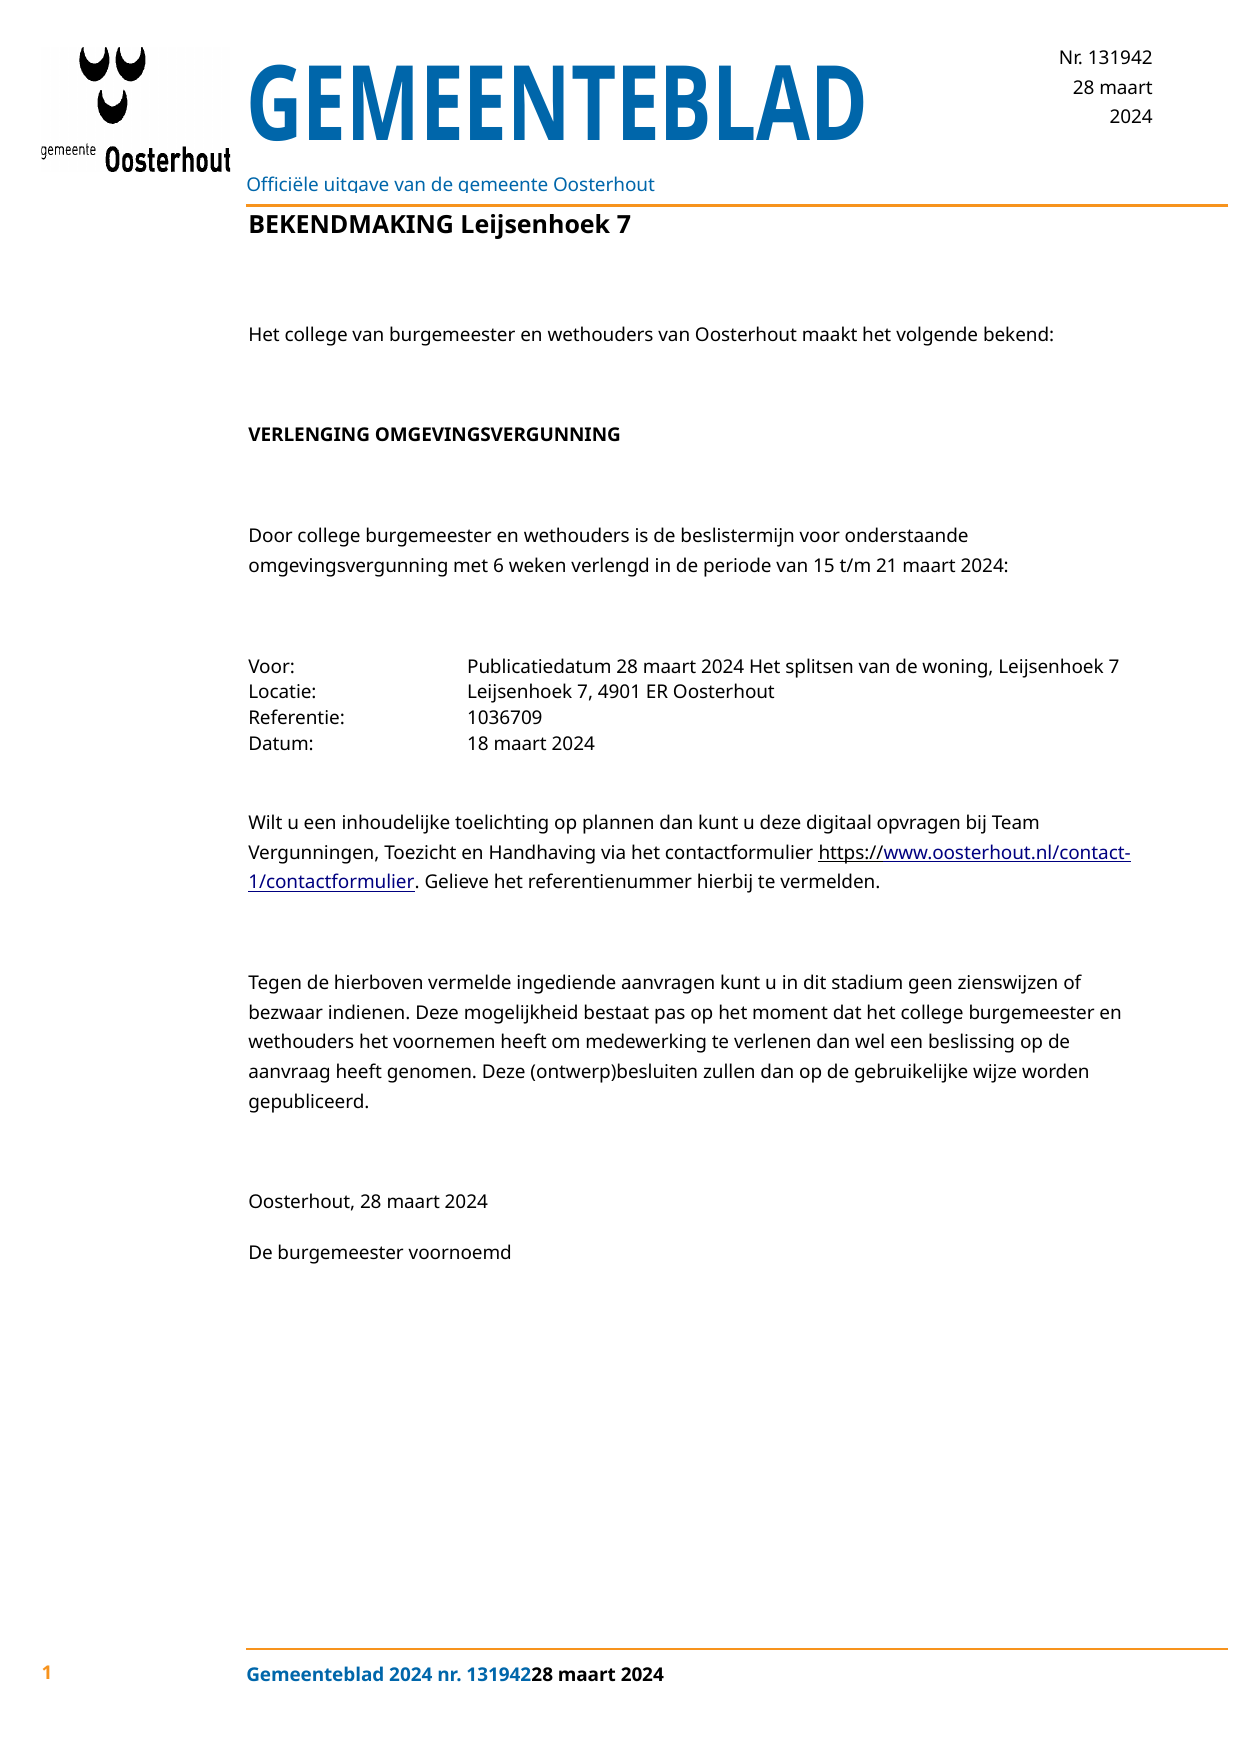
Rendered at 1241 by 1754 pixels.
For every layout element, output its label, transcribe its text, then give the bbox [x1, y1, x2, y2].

text BEKENDMAKING Leijsenhoek 7 [248, 207, 1152, 241]
table_cell Datum: [248, 730, 467, 756]
table_cell 1036709 [467, 704, 1152, 730]
text De burgemeester voornoemd [248, 1239, 1152, 1265]
text Door college burgemeester en wethouders is de beslistermijn voor onderstaande omgevingsvergunning met 6 weken verlengd in de periode van 15 t/m 21 maart 2024: [248, 522, 1152, 578]
table_header Voor: [248, 653, 467, 679]
text Tegen de hierboven vermelde ingediende aanvragen kunt u in dit stadium geen zienswijzen of bezwaar indienen. Deze mogelijkheid bestaat pas op het moment dat het college burgemeester en wethouders het voornemen heeft om medewerking te verlenen dan wel een beslissing op de aanvraag heeft genomen. Deze (ontwerp)besluiten zullen dan op de gebruikelijke wijze worden gepubliceerd. [248, 969, 1152, 1113]
text VERLENGING OMGEVINGSVERGUNNING [248, 422, 1152, 447]
table_header Publicatiedatum 28 maart 2024 Het splitsen van de woning, Leijsenhoek 7 [467, 653, 1152, 679]
picture [41, 47, 231, 172]
table_cell Locatie: [248, 679, 467, 704]
table_cell 18 maart 2024 [467, 730, 1152, 756]
text Oosterhout, 28 maart 2024 [248, 1189, 1152, 1214]
table_cell Leijsenhoek 7, 4901 ER Oosterhout [467, 679, 1152, 704]
text Het college van burgemeester en wethouders van Oosterhout maakt het volgende bekend: [248, 321, 1152, 346]
table_cell Referentie: [248, 704, 467, 730]
text Wilt u een inhoudelijke toelichting op plannen dan kunt u deze digitaal opvragen bij Team Vergunningen, Toezicht en Handhaving via het contactformulier https://www.oosterhout.nl/contact-1/contactformulier. Gelieve het referentienummer hierbij te vermelden. [248, 809, 1152, 894]
